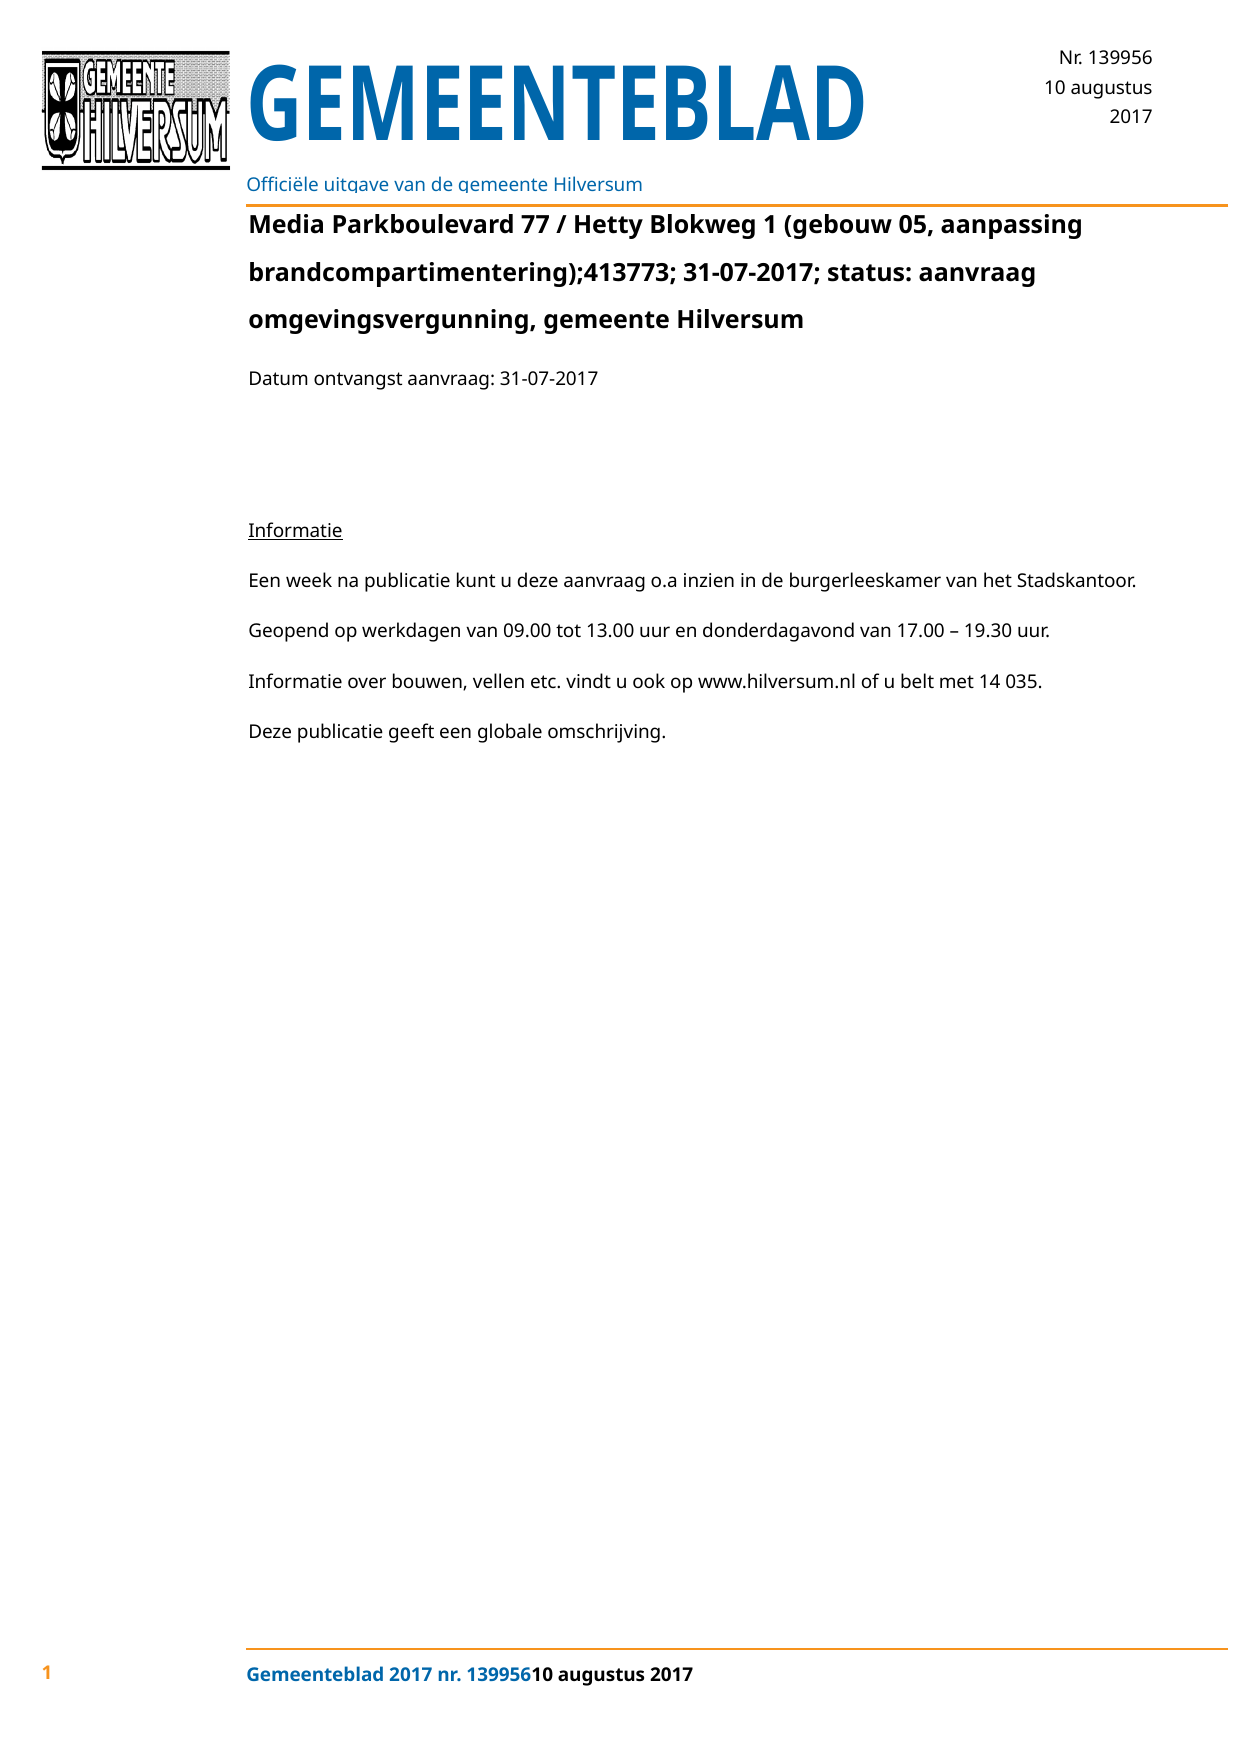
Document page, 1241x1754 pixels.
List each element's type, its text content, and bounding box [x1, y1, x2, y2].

picture [41, 47, 231, 172]
text Een week na publicatie kunt u deze aanvraag o.a inzien in de burgerleeskamer van het Stadskantoor. [248, 567, 1152, 593]
text Informatie [248, 517, 1152, 542]
text Geopend op werkdagen van 09.00 tot 13.00 uur en donderdagavond van 17.00 – 19.30 uur. [248, 618, 1152, 643]
text Media Parkboulevard 77 / Hetty Blokweg 1 (gebouw 05, aanpassing brandcompartimentering);413773; 31-07-2017; status: aanvraag omgevingsvergunning, gemeente Hilversum [248, 207, 1152, 336]
text Deze publicatie geeft een globale omschrijving. [248, 718, 1152, 744]
text Datum ontvangst aanvraag: 31-07-2017 [248, 366, 1152, 391]
text Informatie over bouwen, vellen etc. vindt u ook op www.hilversum.nl of u belt met 14 035. [248, 668, 1152, 694]
